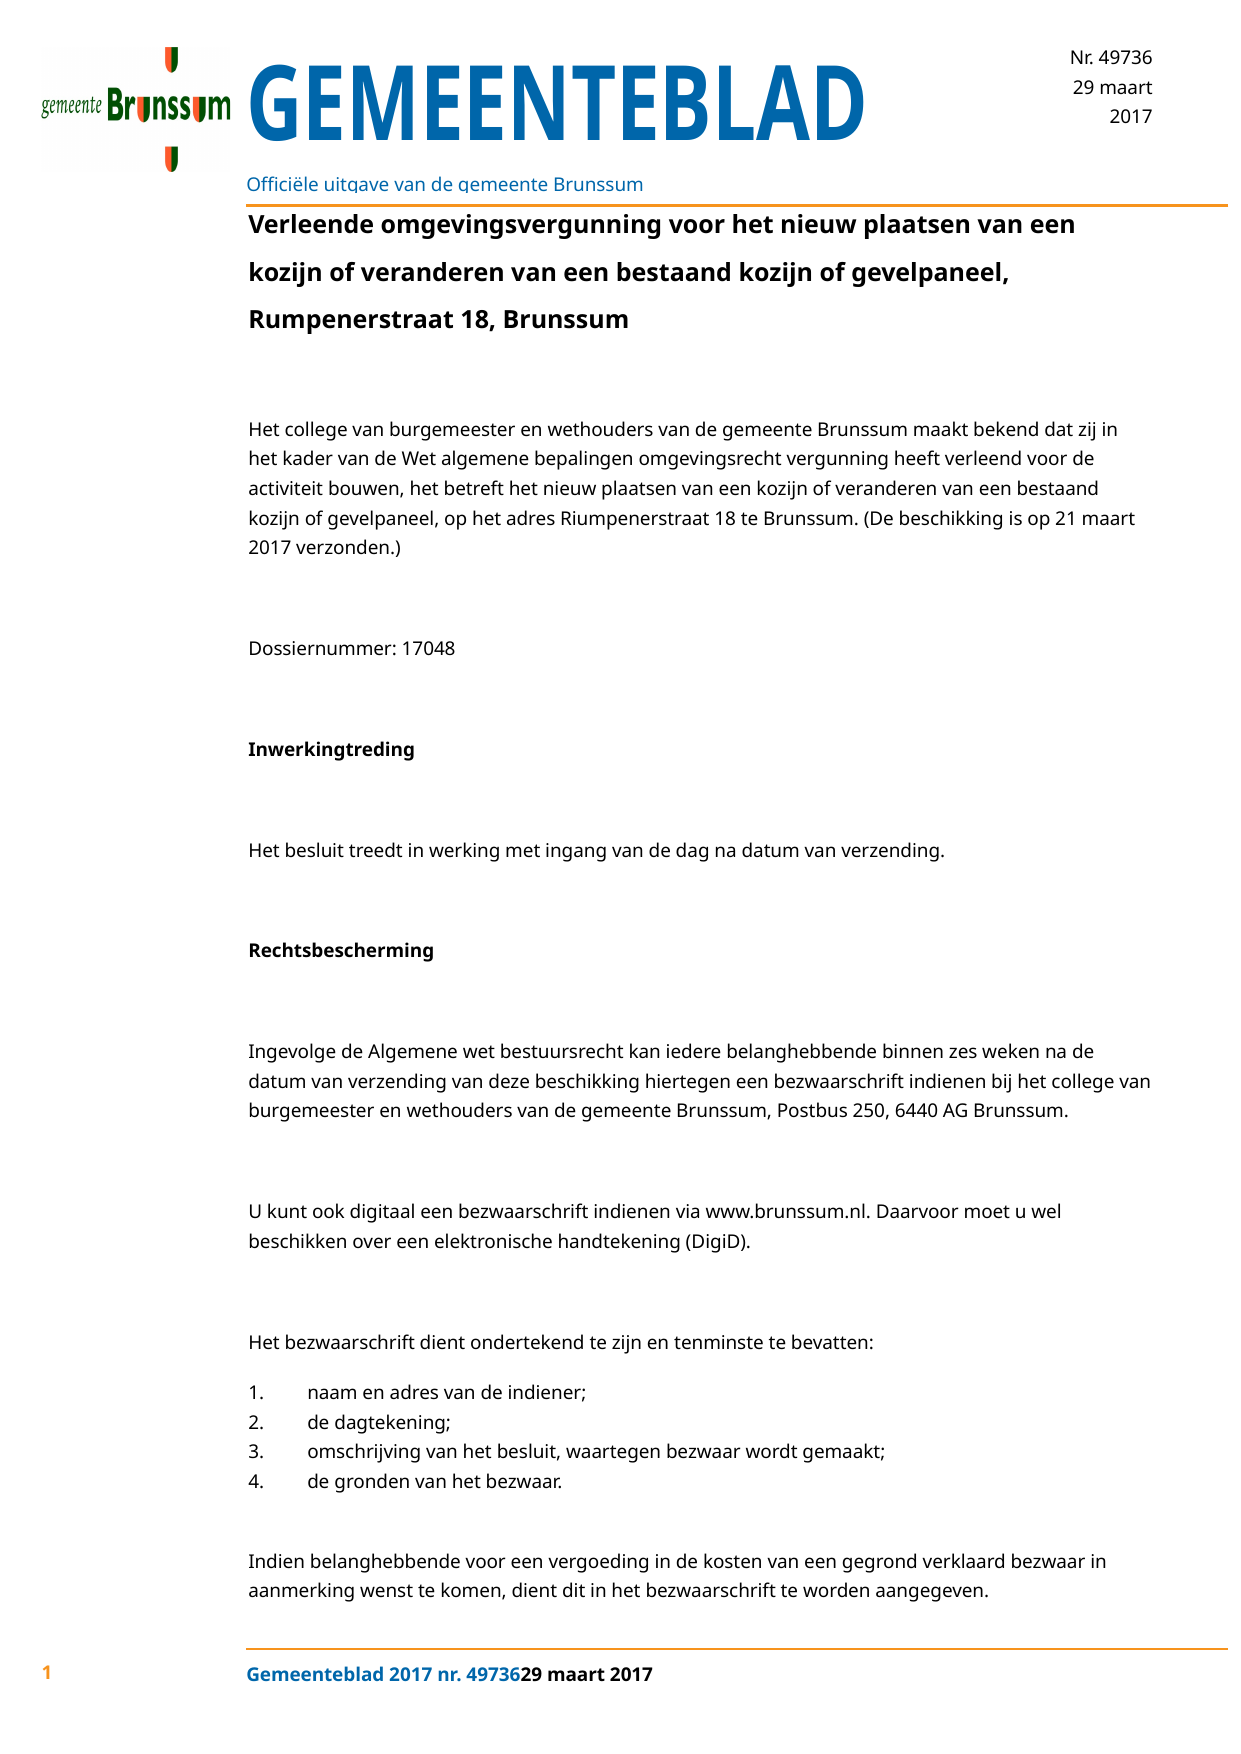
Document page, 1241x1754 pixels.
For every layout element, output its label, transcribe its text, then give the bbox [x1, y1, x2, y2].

text Ingevolge de Algemene wet bestuursrecht kan iedere belanghebbende binnen zes weken na de datum van verzending van deze beschikking hiertegen een bezwaarschrift indienen bij het college van burgemeester en wethouders van de gemeente Brunssum, Postbus 250, 6440 AG Brunssum. [248, 1038, 1152, 1123]
text Indien belanghebbende voor een vergoeding in de kosten van een gegrond verklaard bezwaar in aanmerking wenst te komen, dient dit in het bezwaarschrift te worden aangegeven. [248, 1548, 1152, 1603]
picture [41, 47, 231, 172]
list de dagtekening; [248, 1409, 1152, 1434]
list omschrijving van het besluit, waartegen bezwaar wordt gemaakt; [248, 1438, 1152, 1464]
text Het college van burgemeester en wethouders van de gemeente Brunssum maakt bekend dat zij in het kader van de Wet algemene bepalingen omgevingsrecht vergunning heeft verleend voor de activiteit bouwen, het betreft het nieuw plaatsen van een kozijn of veranderen van een bestaand kozijn of gevelpaneel, op het adres Riumpenerstraat 18 te Brunssum. (De beschikking is op 21 maart 2017 verzonden.) [248, 416, 1152, 560]
text Het besluit treedt in werking met ingang van de dag na datum van verzending. [248, 837, 1152, 862]
text Het bezwaarschrift dient ondertekend te zijn en tenminste te bevatten: [248, 1329, 1152, 1354]
text Rechtsbescherming [248, 938, 1152, 963]
text U kunt ook digitaal een bezwaarschrift indienen via www.brunssum.nl. Daarvoor moet u wel beschikken over een elektronische handtekening (DigiD). [248, 1198, 1152, 1254]
list naam en adres van de indiener; [248, 1379, 1152, 1405]
list de gronden van het bezwaar. [248, 1468, 1152, 1494]
text Verleende omgevingsvergunning voor het nieuw plaatsen van een kozijn of veranderen van een bestaand kozijn of gevelpaneel, Rumpenerstraat 18, Brunssum [248, 207, 1152, 336]
text Inwerkingtreding [248, 736, 1152, 762]
text Dossiernummer: 17048 [248, 635, 1152, 661]
